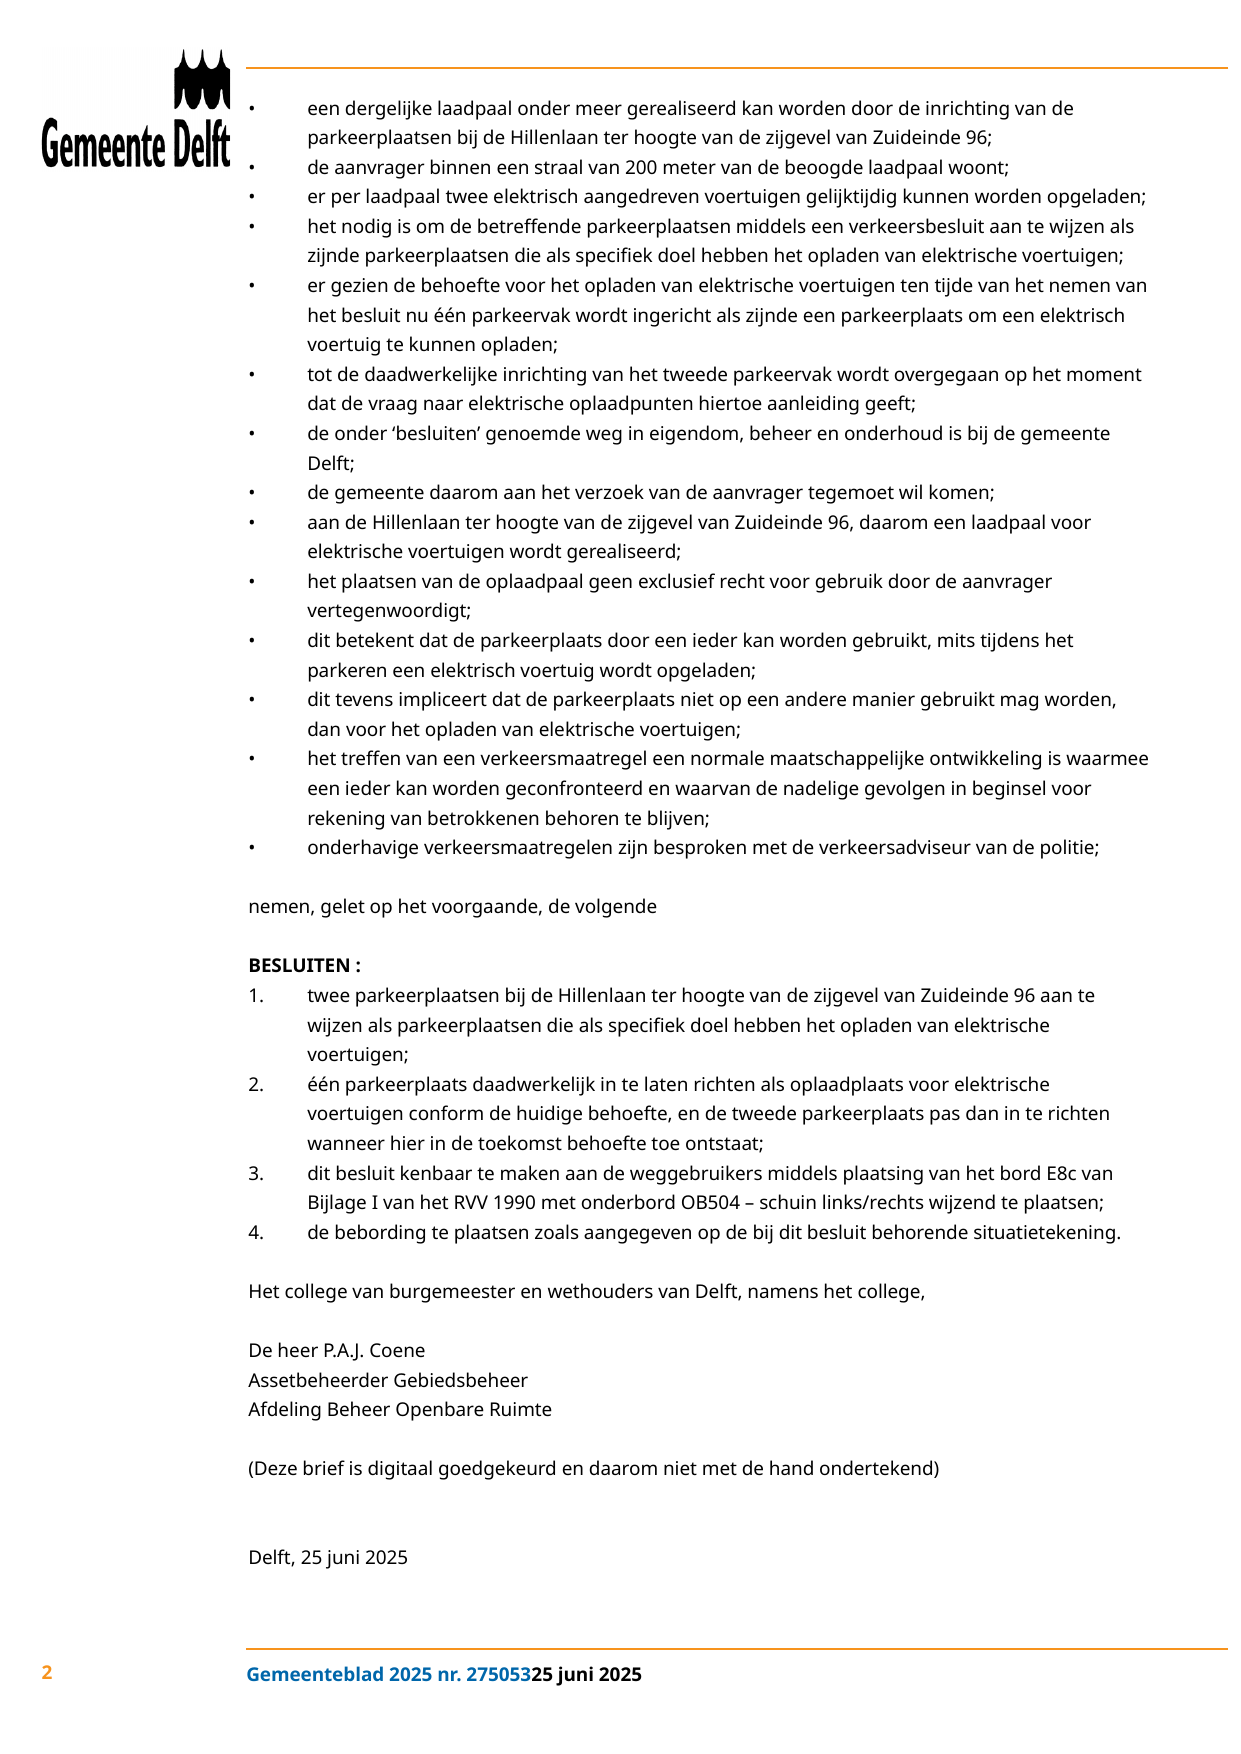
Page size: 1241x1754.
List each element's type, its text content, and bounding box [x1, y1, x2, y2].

list twee parkeerplaatsen bij de Hillenlaan ter hoogte van de zijgevel van Zuideinde 96 aan te wijzen als parkeerplaatsen die als specifiek doel hebben het opladen van elektrische voertuigen; [248, 982, 1152, 1067]
text De heer P.A.J. Coene [248, 1337, 1152, 1363]
list een dergelijke laadpaal onder meer gerealiseerd kan worden door de inrichting van de parkeerplaatsen bij de Hillenlaan ter hoogte van de zijgevel van Zuideinde 96; [248, 95, 1152, 150]
list dit betekent dat de parkeerplaats door een ieder kan worden gebruikt, mits tijdens het parkeren een elektrisch voertuig wordt opgeladen; [248, 627, 1152, 683]
list onderhavige verkeersmaatregelen zijn besproken met de verkeersadviseur van de politie; [248, 834, 1152, 860]
text (Deze brief is digitaal goedgekeurd en daarom niet met de hand ondertekend) [248, 1456, 1152, 1481]
list het plaatsen van de oplaadpaal geen exclusief recht voor gebruik door de aanvrager vertegenwoordigt; [248, 568, 1152, 623]
list dit tevens impliceert dat de parkeerplaats niet op een andere manier gebruikt mag worden, dan voor het opladen van elektrische voertuigen; [248, 686, 1152, 742]
list het nodig is om de betreffende parkeerplaatsen middels een verkeersbesluit aan te wijzen als zijnde parkeerplaatsen die als specifiek doel hebben het opladen van elektrische voertuigen; [248, 213, 1152, 268]
text BESLUITEN : [248, 953, 1152, 978]
text Assetbeheerder Gebiedsbeheer [248, 1367, 1152, 1393]
list dit besluit kenbaar te maken aan de weggebruikers middels plaatsing van het bord E8c van Bijlage I van het RVV 1990 met onderbord OB504 – schuin links/rechts wijzend te plaatsen; [248, 1160, 1152, 1215]
list de bebording te plaatsen zoals aangegeven op de bij dit besluit behorende situatietekening. [248, 1219, 1152, 1245]
list één parkeerplaats daadwerkelijk in te laten richten als oplaadplaats voor elektrische voertuigen conform de huidige behoefte, en de tweede parkeerplaats pas dan in te richten wanneer hier in de toekomst behoefte toe ontstaat; [248, 1071, 1152, 1156]
picture [41, 47, 231, 172]
list de aanvrager binnen een straal van 200 meter van de beoogde laadpaal woont; [248, 154, 1152, 180]
text Afdeling Beheer Openbare Ruimte [248, 1396, 1152, 1422]
list er gezien de behoefte voor het opladen van elektrische voertuigen ten tijde van het nemen van het besluit nu één parkeervak wordt ingericht als zijnde een parkeerplaats om een elektrisch voertuig te kunnen opladen; [248, 272, 1152, 357]
text Het college van burgemeester en wethouders van Delft, namens het college, [248, 1278, 1152, 1304]
list het treffen van een verkeersmaatregel een normale maatschappelijke ontwikkeling is waarmee een ieder kan worden geconfronteerd en waarvan de nadelige gevolgen in beginsel voor rekening van betrokkenen behoren te blijven; [248, 746, 1152, 831]
list er per laadpaal twee elektrisch aangedreven voertuigen gelijktijdig kunnen worden opgeladen; [248, 183, 1152, 209]
text nemen, gelet op het voorgaande, de volgende [248, 893, 1152, 919]
list de gemeente daarom aan het verzoek van de aanvrager tegemoet wil komen; [248, 479, 1152, 505]
list de onder ‘besluiten’ genoemde weg in eigendom, beheer en onderhoud is bij de gemeente Delft; [248, 420, 1152, 476]
list tot de daadwerkelijke inrichting van het tweede parkeervak wordt overgegaan op het moment dat de vraag naar elektrische oplaadpunten hiertoe aanleiding geeft; [248, 361, 1152, 416]
text Delft, 25 juni 2025 [248, 1544, 1152, 1570]
list aan de Hillenlaan ter hoogte van de zijgevel van Zuideinde 96, daarom een laadpaal voor elektrische voertuigen wordt gerealiseerd; [248, 509, 1152, 564]
